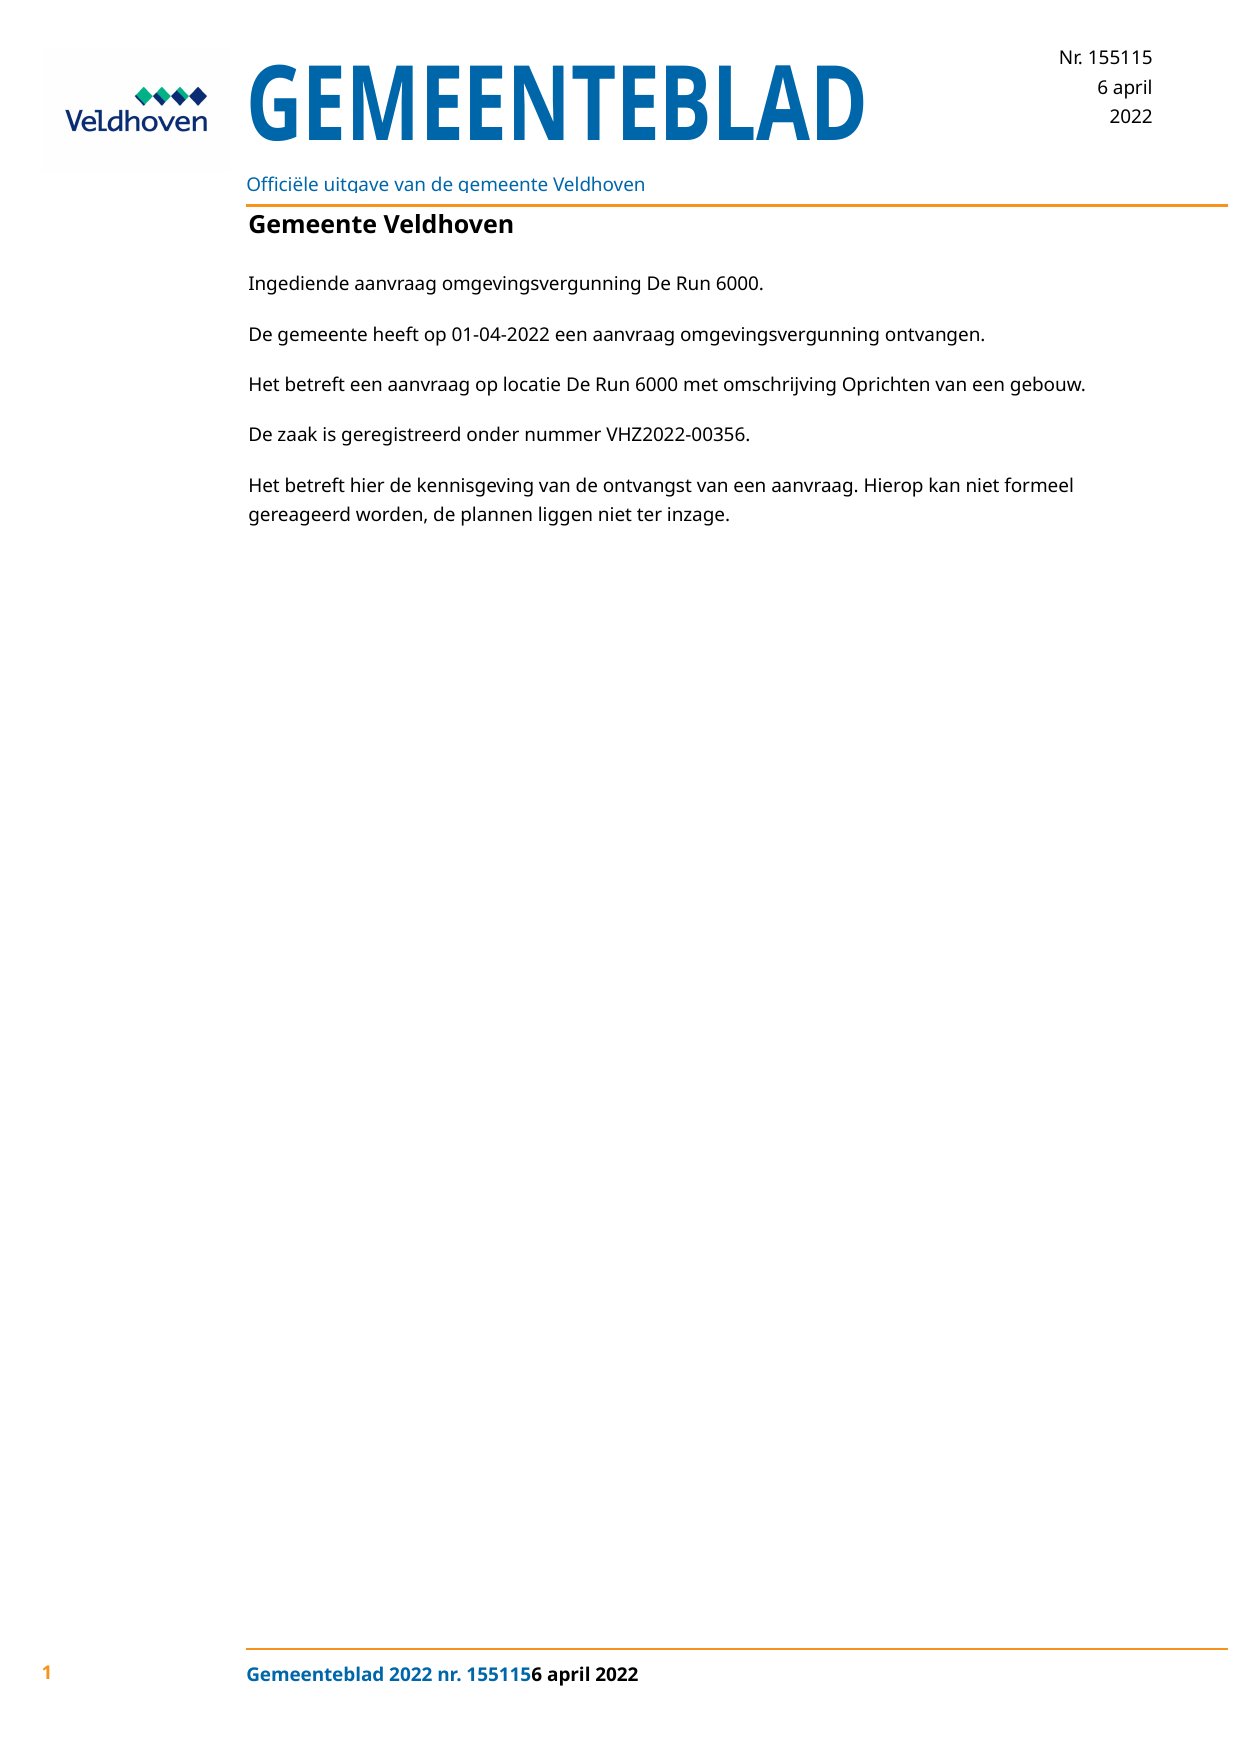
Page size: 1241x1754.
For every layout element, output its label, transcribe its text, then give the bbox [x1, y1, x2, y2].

text Het betreft een aanvraag op locatie De Run 6000 met omschrijving Oprichten van een gebouw. [248, 371, 1152, 397]
text Het betreft hier de kennisgeving van de ontvangst van een aanvraag. Hierop kan niet formeel gereageerd worden, de plannen liggen niet ter inzage. [248, 472, 1152, 527]
text De zaak is geregistreerd onder nummer VHZ2022-00356. [248, 422, 1152, 447]
text Gemeente Veldhoven [248, 207, 1152, 241]
picture [41, 47, 231, 172]
text De gemeente heeft op 01-04-2022 een aanvraag omgevingsvergunning ontvangen. [248, 321, 1152, 346]
text Ingediende aanvraag omgevingsvergunning De Run 6000. [248, 270, 1152, 296]
